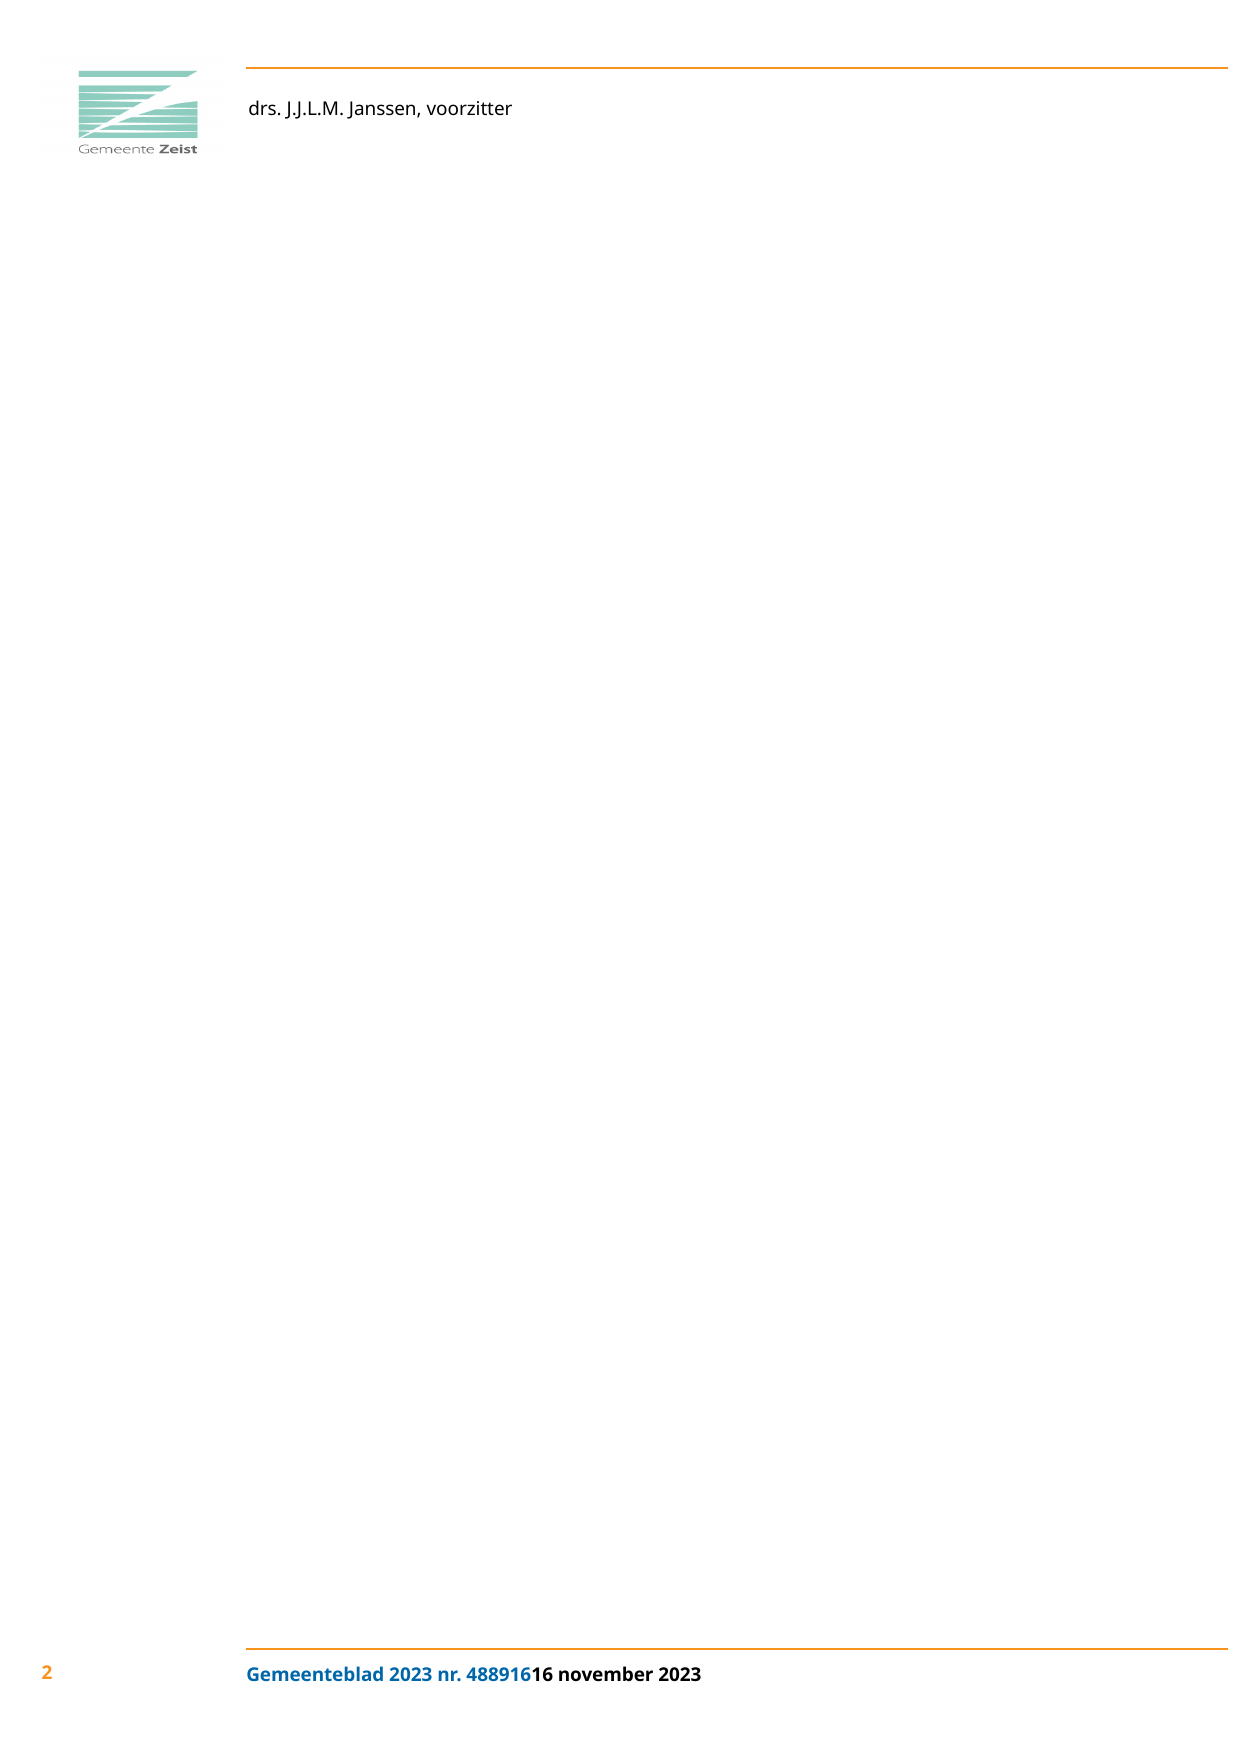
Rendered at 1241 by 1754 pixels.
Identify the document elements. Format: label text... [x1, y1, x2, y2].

text drs. J.J.L.M. Janssen, voorzitter [248, 95, 1152, 121]
picture [41, 47, 231, 172]
